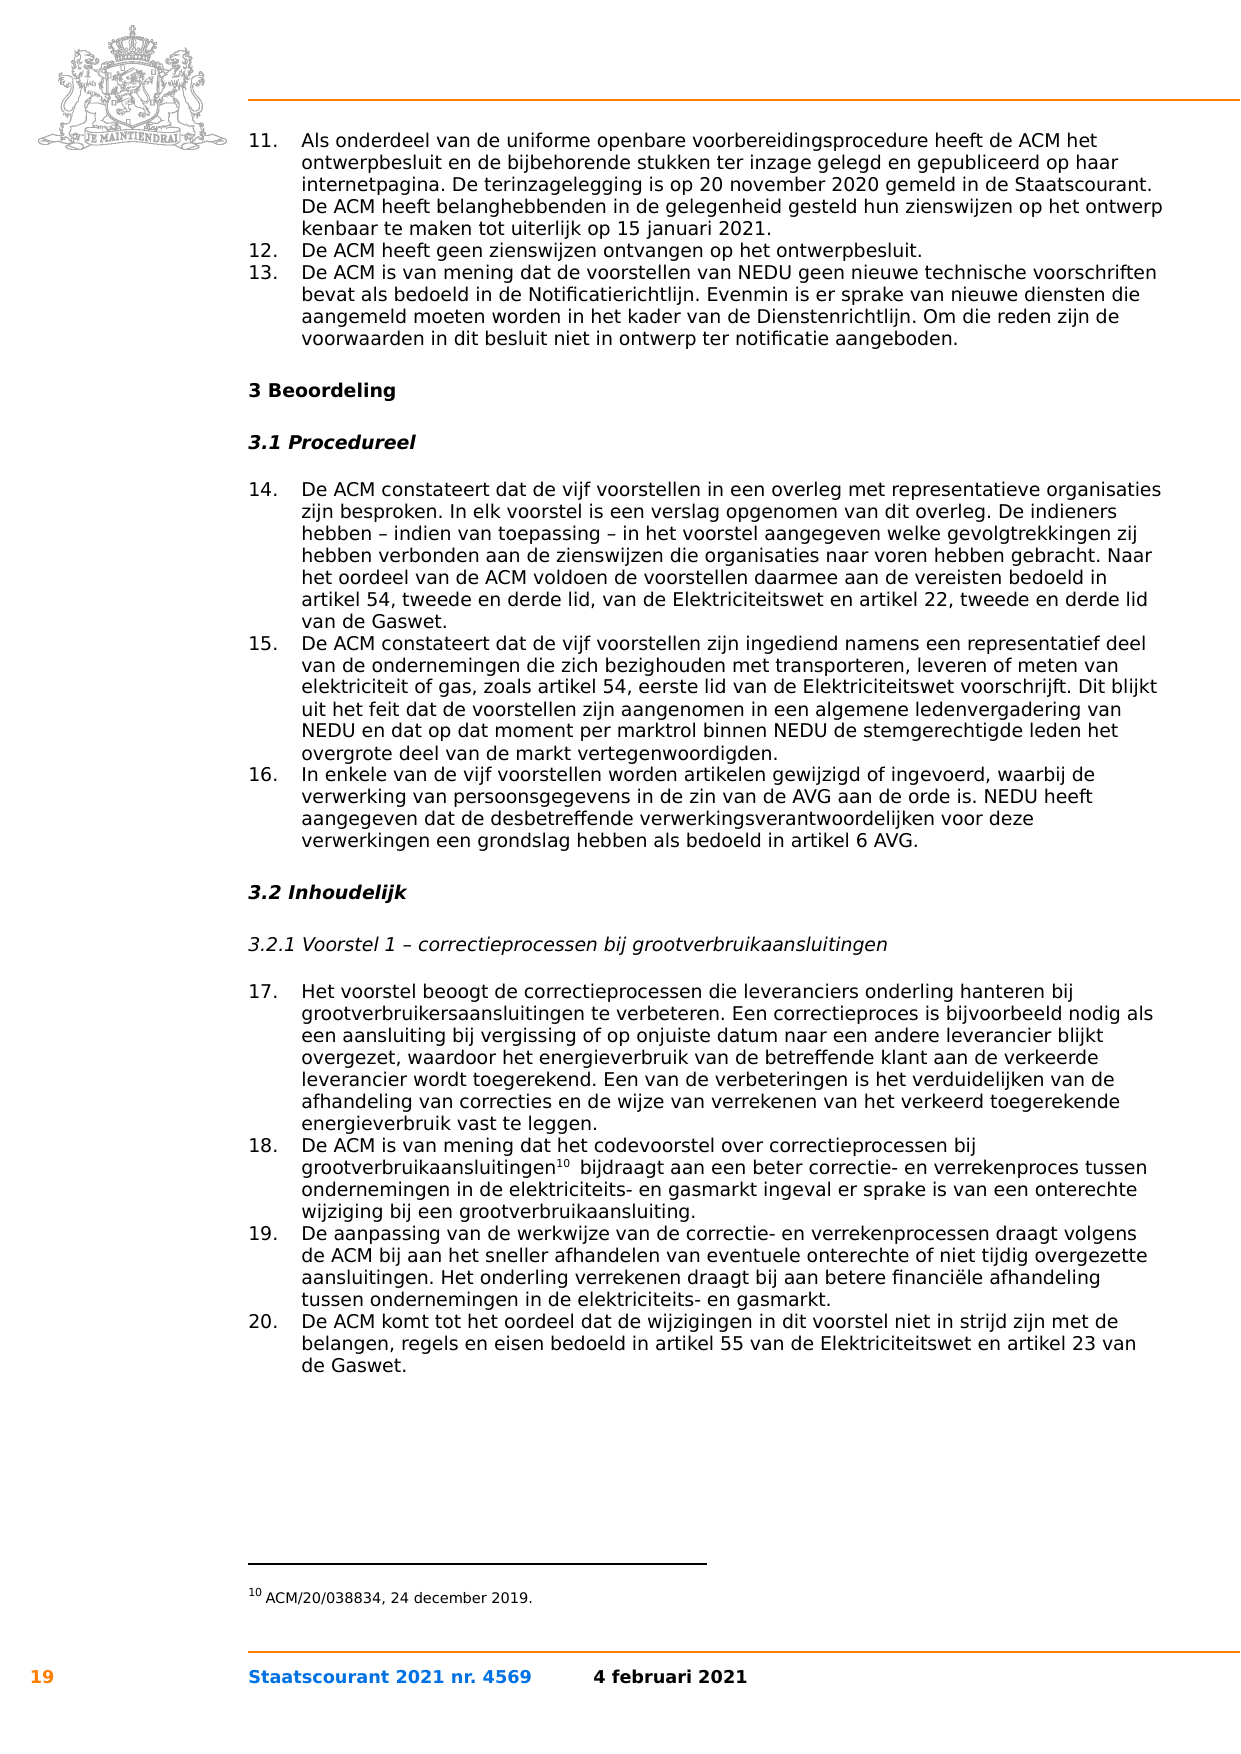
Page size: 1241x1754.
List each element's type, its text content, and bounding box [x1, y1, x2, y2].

text 11. Als onderdeel van de uniforme openbare voorbereidingsprocedure heeft de ACM het ontwerpbesluit en de bijbehorende stukken ter inzage gelegd en gepubliceerd op haar internetpagina. De terinzagelegging is op 20 november 2020 gemeld in de Staatscourant. De ACM heeft belanghebbenden in de gelegenheid gesteld hun zienswijzen op het ontwerp kenbaar te maken tot uiterlijk op 15 januari 2021. [248, 130, 1163, 240]
text 18. De ACM is van mening dat het codevoorstel over correctieprocessen bij grootverbruikaansluitingen bijdraagt aan een beter correctie- en verrekenproces tussen ondernemingen in de elektriciteits- en gasmarkt ingeval er sprake is van een onterechte wijziging bij een grootverbruikaansluiting. [248, 1135, 1163, 1223]
text ACM/20/038834, 24 december 2019. [248, 1586, 1163, 1608]
text 16. In enkele van de vijf voorstellen worden artikelen gewijzigd of ingevoerd, waarbij de verwerking van persoonsgegevens in de zin van de AVG aan de orde is. NEDU heeft aangegeven dat de desbetreffende verwerkingsverantwoordelijken voor deze verwerkingen een grondslag hebben als bedoeld in artikel 6 AVG. [248, 764, 1163, 852]
text 17. Het voorstel beoogt de correctieprocessen die leveranciers onderling hanteren bij grootverbruikersaansluitingen te verbeteren. Een correctieproces is bijvoorbeeld nodig als een aansluiting bij vergissing of op onjuiste datum naar een andere leverancier blijkt overgezet, waardoor het energieverbruik van de betreffende klant aan de verkeerde leverancier wordt toegerekend. Een van de verbeteringen is het verduidelijken van de afhandeling van correcties en de wijze van verrekenen van het verkeerd toegerekende energieverbruik vast te leggen. [248, 981, 1163, 1135]
text 13. De ACM is van mening dat de voorstellen van NEDU geen nieuwe technische voorschriften bevat als bedoeld in de Notificatierichtlijn. Evenmin is er sprake van nieuwe diensten die aangemeld moeten worden in het kader van de Dienstenrichtlijn. Om die reden zijn de voorwaarden in dit besluit niet in ontwerp ter notificatie aangeboden. [248, 262, 1163, 350]
subtitle 3.1 Procedureel [248, 432, 1163, 454]
text 19. De aanpassing van de werkwijze van de correctie- en verrekenprocessen draagt volgens de ACM bij aan het sneller afhandelen van eventuele onterechte of niet tijdig overgezette aansluitingen. Het onderling verrekenen draagt bij aan betere financiële afhandeling tussen ondernemingen in de elektriciteits- en gasmarkt. [248, 1223, 1163, 1311]
subtitle 3 Beoordeling [248, 380, 1163, 402]
text 20. De ACM komt tot het oordeel dat de wijzigingen in dit voorstel niet in strijd zijn met de belangen, regels en eisen bedoeld in artikel 55 van de Elektriciteitswet en artikel 23 van de Gaswet. [248, 1311, 1163, 1377]
subtitle 3.2.1 Voorstel 1 – correctieprocessen bij grootverbruikaansluitingen [248, 934, 1163, 956]
text 14. De ACM constateert dat de vijf voorstellen in een overleg met representatieve organisaties zijn besproken. In elk voorstel is een verslag opgenomen van dit overleg. De indieners hebben – indien van toepassing – in het voorstel aangegeven welke gevolgtrekkingen zij hebben verbonden aan de zienswijzen die organisaties naar voren hebben gebracht. Naar het oordeel van de ACM voldoen de voorstellen daarmee aan de vereisten bedoeld in artikel 54, tweede en derde lid, van de Elektriciteitswet en artikel 22, tweede en derde lid van de Gaswet. [248, 479, 1163, 632]
text 15. De ACM constateert dat de vijf voorstellen zijn ingediend namens een representatief deel van de ondernemingen die zich bezighouden met transporteren, leveren of meten van elektriciteit of gas, zoals artikel 54, eerste lid van de Elektriciteitswet voorschrijft. Dit blijkt uit het feit dat de voorstellen zijn aangenomen in een algemene ledenvergadering van NEDU en dat op dat moment per marktrol binnen NEDU de stemgerechtigde leden het overgrote deel van de markt vertegenwoordigden. [248, 632, 1163, 764]
text 12. De ACM heeft geen zienswijzen ontvangen op het ontwerpbesluit. [248, 240, 1163, 262]
subtitle 3.2 Inhoudelijk [248, 882, 1163, 904]
picture [38, 25, 227, 150]
